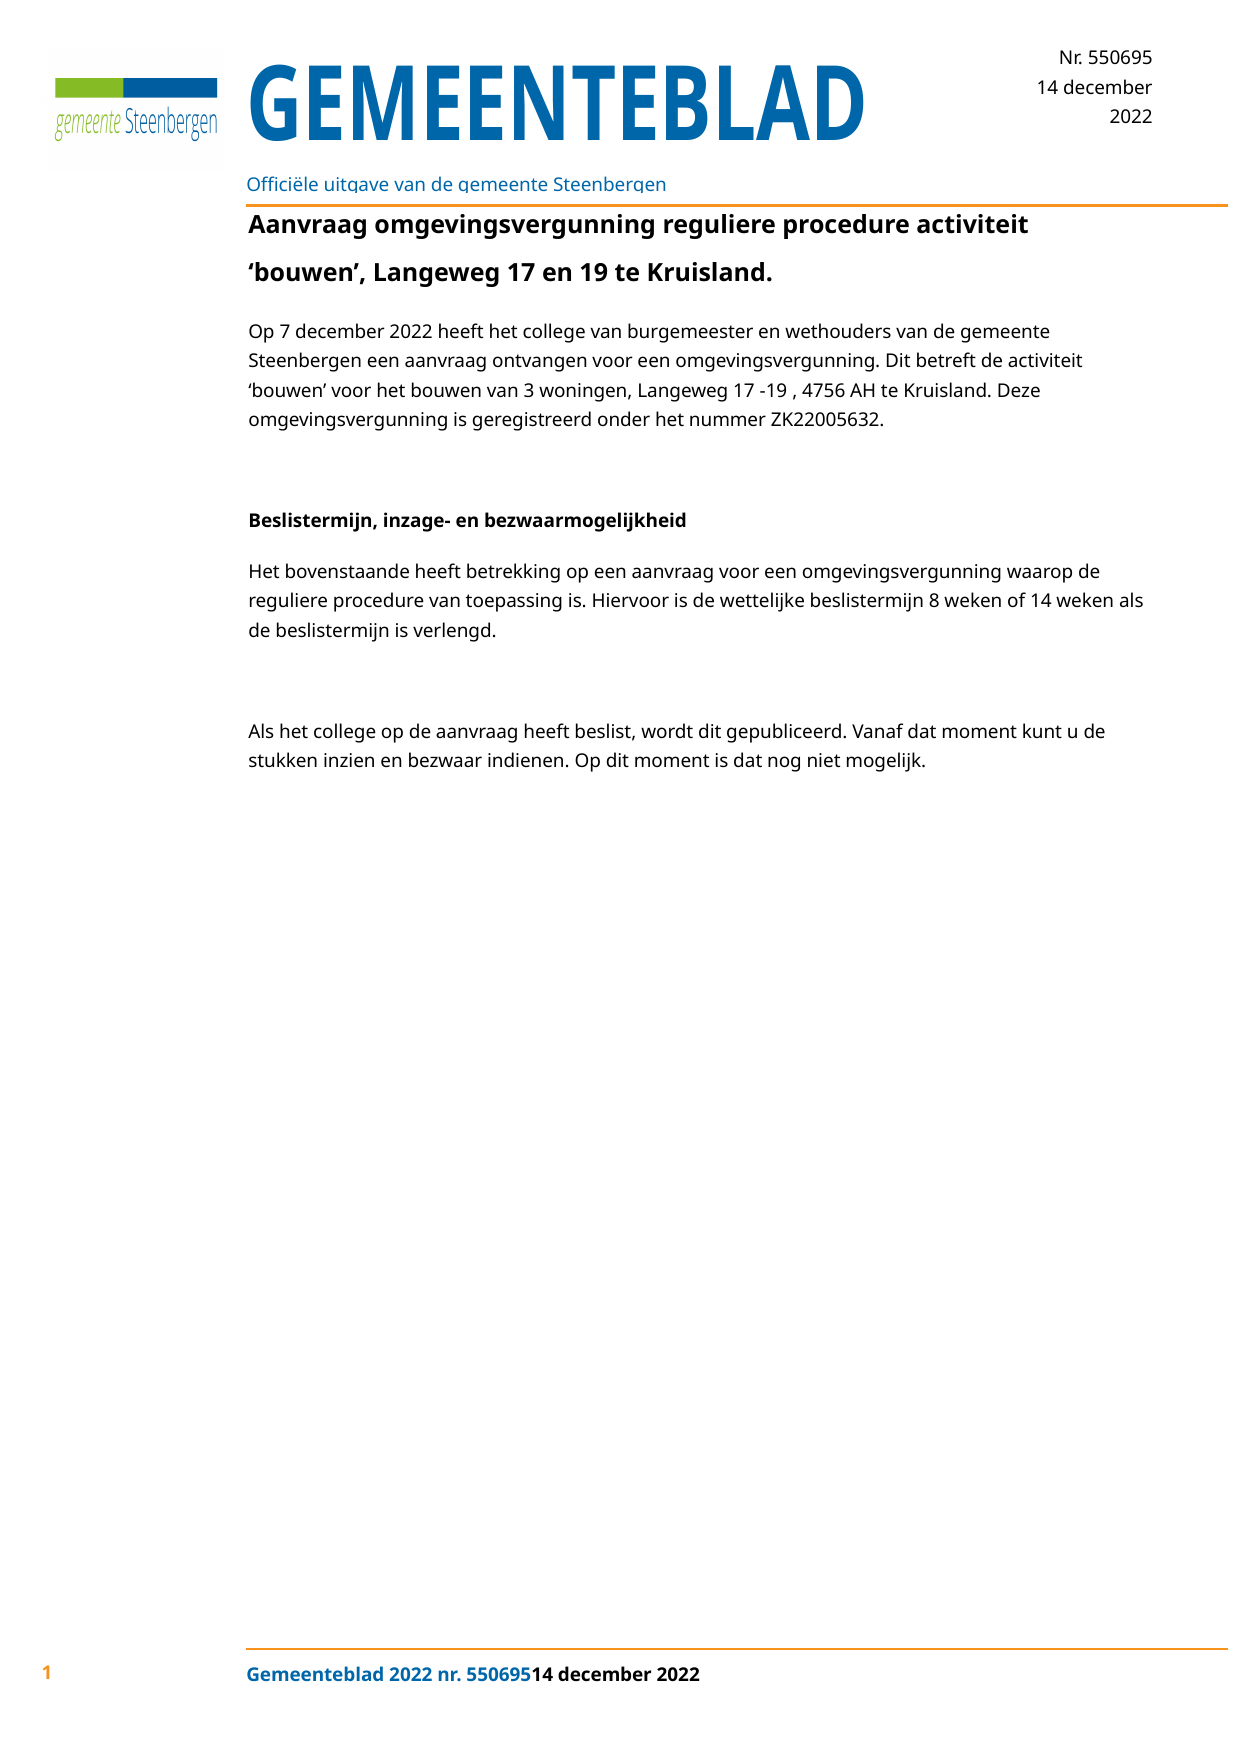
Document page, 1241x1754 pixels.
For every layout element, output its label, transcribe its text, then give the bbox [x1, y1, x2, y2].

text Het bovenstaande heeft betrekking op een aanvraag voor een omgevingsvergunning waarop de reguliere procedure van toepassing is. Hiervoor is de wettelijke beslistermijn 8 weken of 14 weken als de beslistermijn is verlengd. [248, 558, 1152, 643]
text Op 7 december 2022 heeft het college van burgemeester en wethouders van de gemeente Steenbergen een aanvraag ontvangen voor een omgevingsvergunning. Dit betreft de activiteit ‘bouwen’ voor het bouwen van 3 woningen, Langeweg 17 -19 , 4756 AH te Kruisland. Deze omgevingsvergunning is geregistreerd onder het nummer ZK22005632. [248, 318, 1152, 432]
text Beslistermijn, inzage- en bezwaarmogelijkheid [248, 507, 1152, 533]
text Als het college op de aanvraag heeft beslist, wordt dit gepubliceerd. Vanaf dat moment kunt u de stukken inzien en bezwaar indienen. Op dit moment is dat nog niet mogelijk. [248, 718, 1152, 773]
picture [41, 47, 231, 172]
text Aanvraag omgevingsvergunning reguliere procedure activiteit ‘bouwen’, Langeweg 17 en 19 te Kruisland. [248, 207, 1152, 288]
